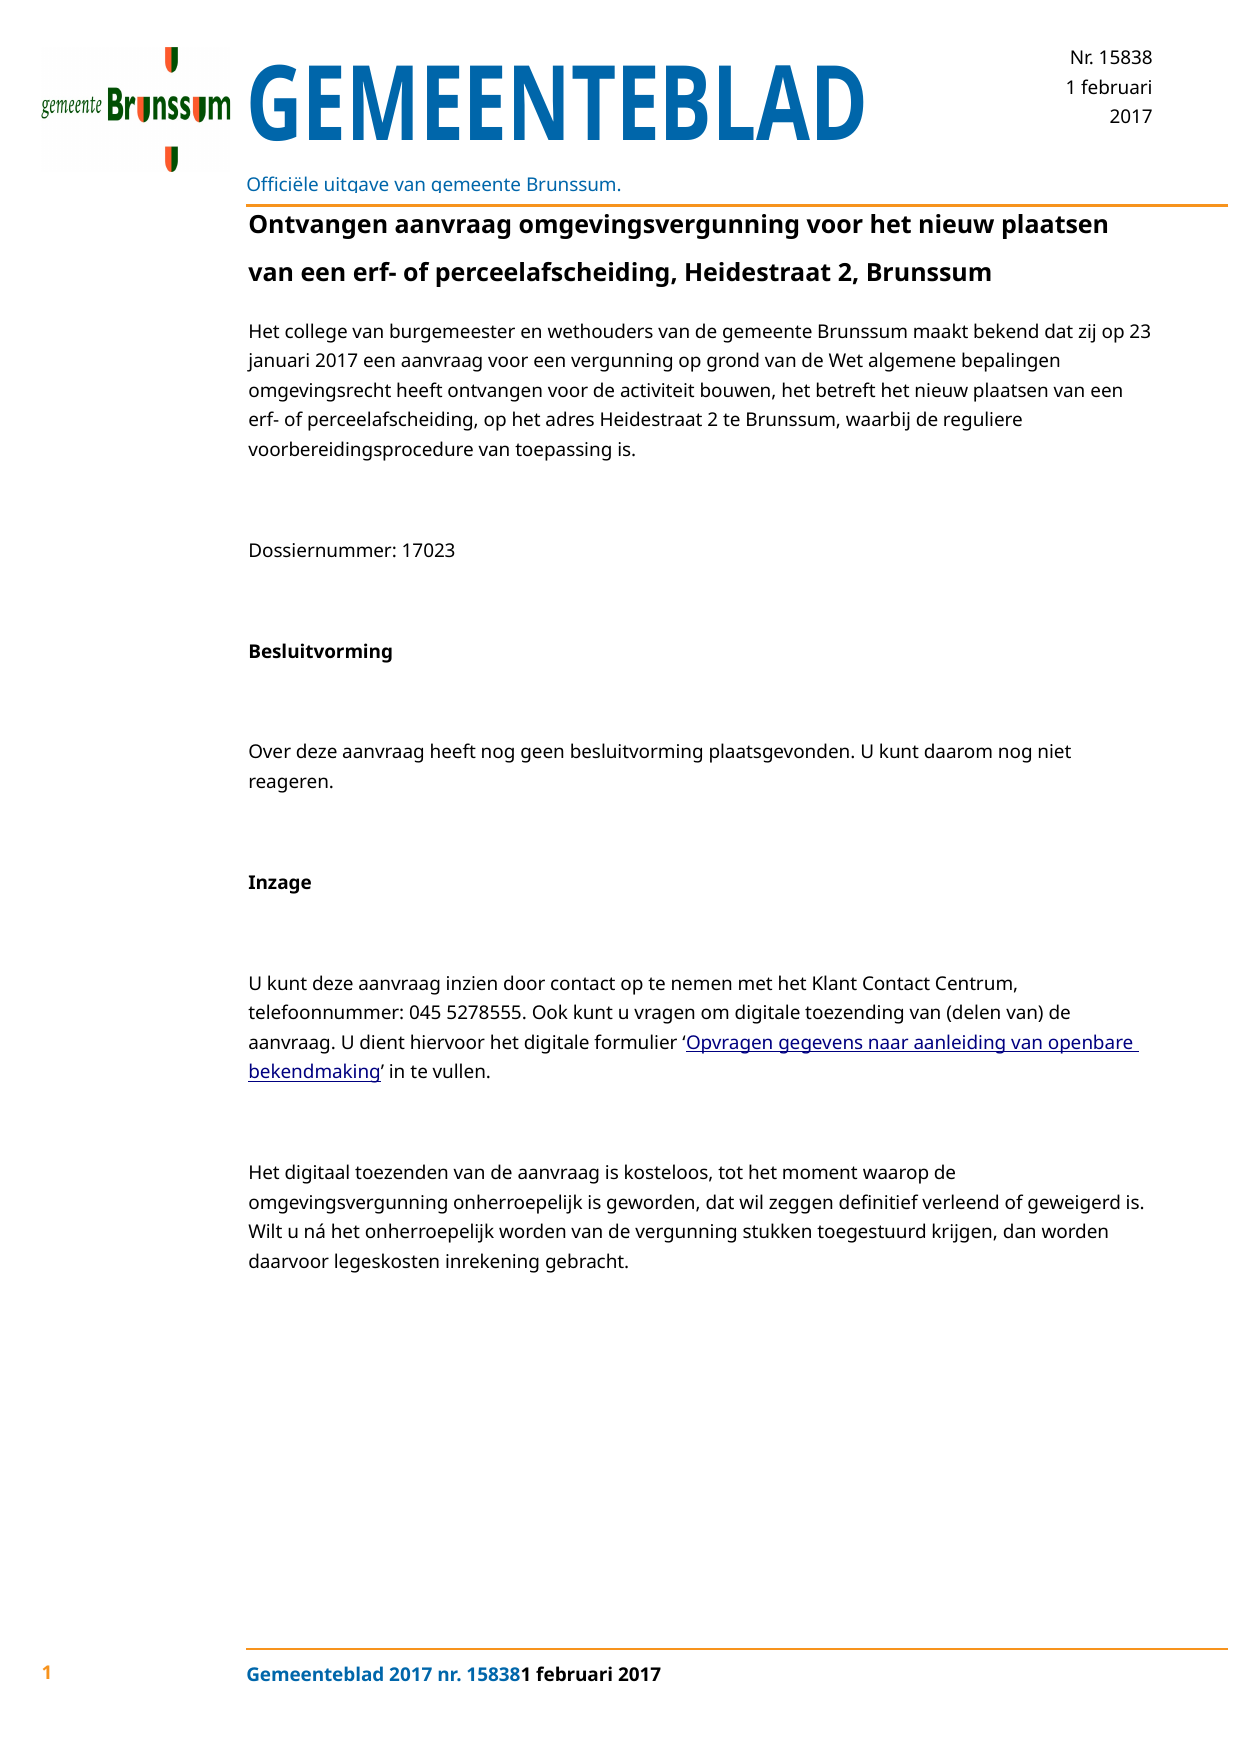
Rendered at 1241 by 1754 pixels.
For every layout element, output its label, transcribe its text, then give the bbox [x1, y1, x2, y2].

text Het college van burgemeester en wethouders van de gemeente Brunssum maakt bekend dat zij op 23 januari 2017 een aanvraag voor een vergunning op grond van de Wet algemene bepalingen omgevingsrecht heeft ontvangen voor de activiteit bouwen, het betreft het nieuw plaatsen van een erf- of perceelafscheiding, op het adres Heidestraat 2 te Brunssum, waarbij de reguliere voorbereidingsprocedure van toepassing is. [248, 318, 1152, 462]
text Besluitvorming [248, 638, 1152, 664]
text U kunt deze aanvraag inzien door contact op te nemen met het Klant Contact Centrum, telefoonnummer: 045 5278555. Ook kunt u vragen om digitale toezending van (delen van) de aanvraag. U dient hiervoor het digitale formulier ‘Opvragen gegevens naar aanleiding van openbare bekendmaking’ in te vullen. [248, 970, 1152, 1084]
text Over deze aanvraag heeft nog geen besluitvorming plaatsgevonden. U kunt daarom nog niet reageren. [248, 739, 1152, 794]
picture [41, 47, 231, 172]
text Het digitaal toezenden van de aanvraag is kosteloos, tot het moment waarop de omgevingsvergunning onherroepelijk is geworden, dat wil zeggen definitief verleend of geweigerd is. Wilt u ná het onherroepelijk worden van de vergunning stukken toegestuurd krijgen, dan worden daarvoor legeskosten inrekening gebracht. [248, 1159, 1152, 1274]
text Dossiernummer: 17023 [248, 537, 1152, 563]
text Inzage [248, 869, 1152, 895]
text Ontvangen aanvraag omgevingsvergunning voor het nieuw plaatsen van een erf- of perceelafscheiding, Heidestraat 2, Brunssum [248, 207, 1152, 288]
